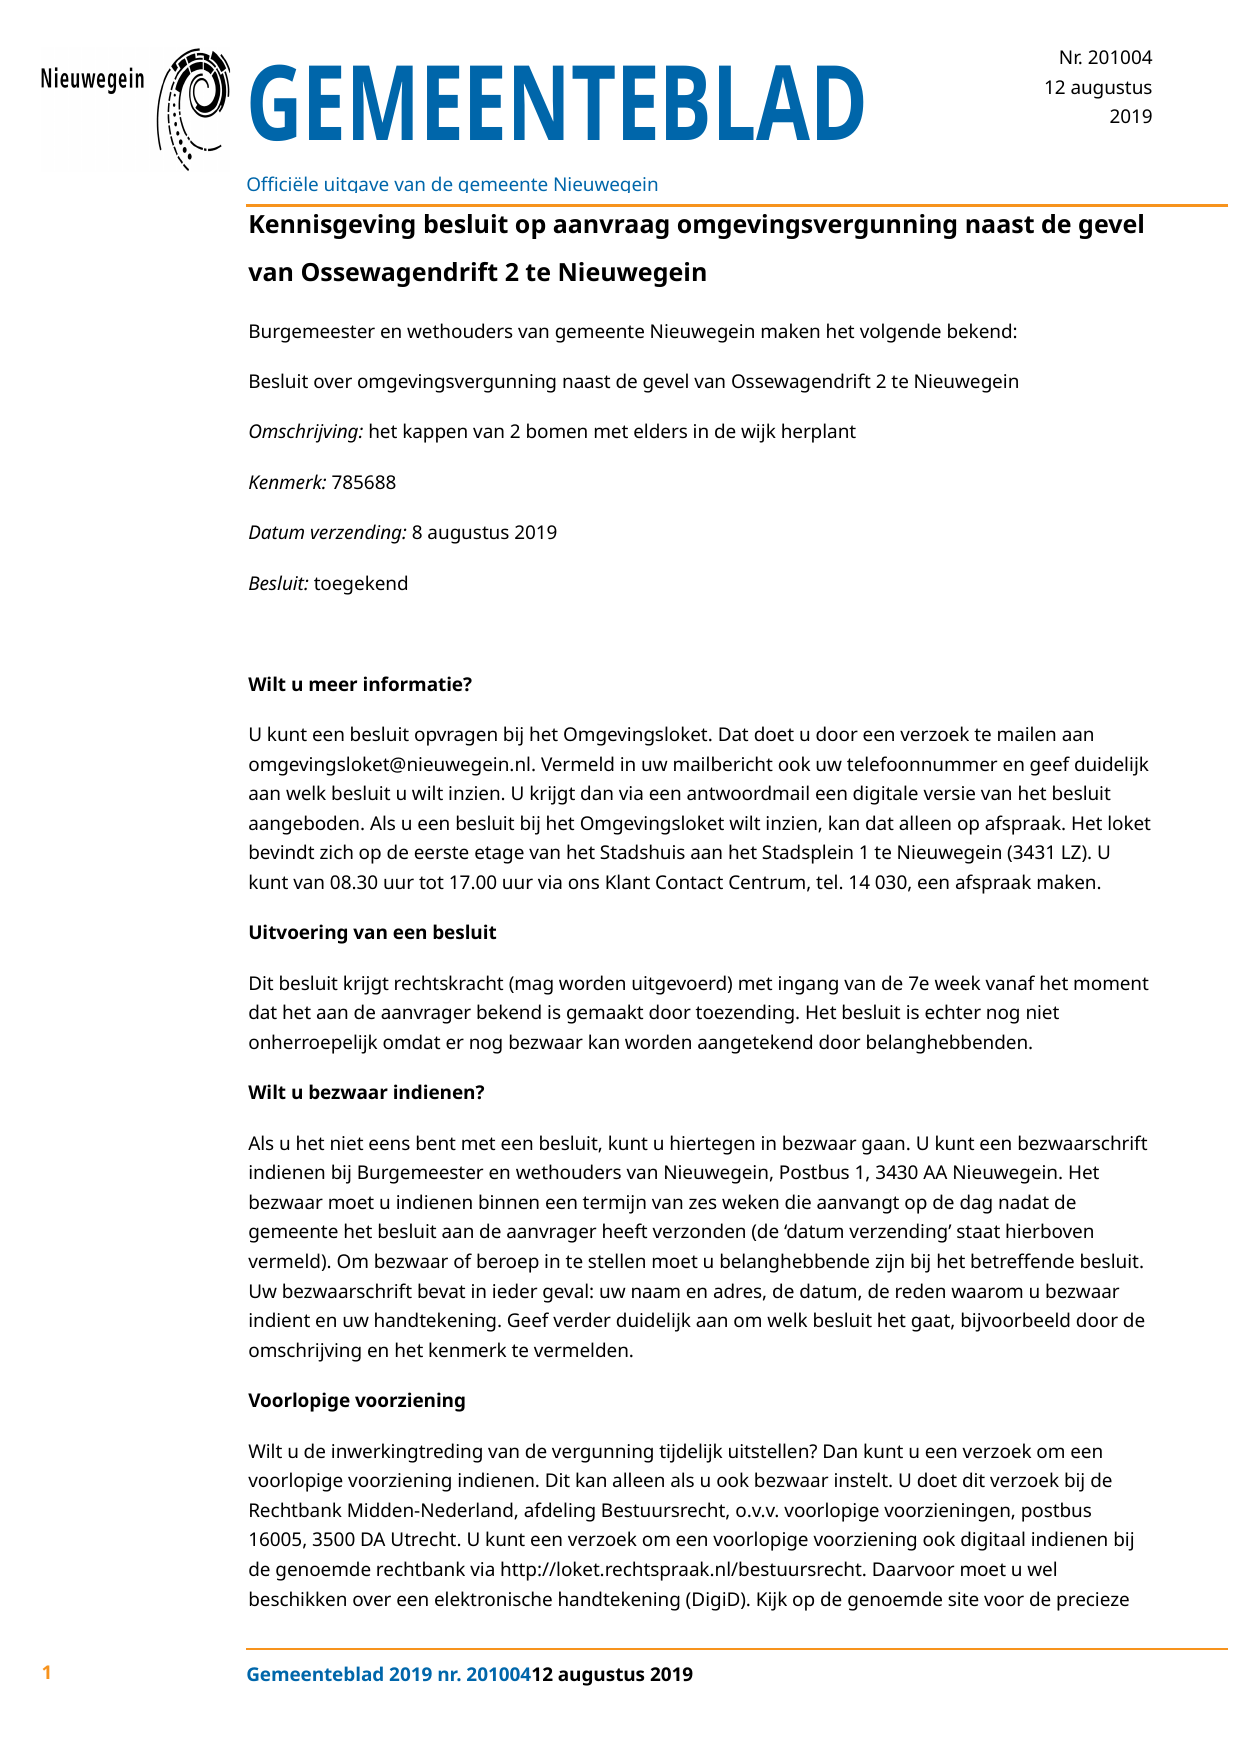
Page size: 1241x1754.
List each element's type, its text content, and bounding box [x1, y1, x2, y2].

picture [41, 47, 231, 172]
text Kennisgeving besluit op aanvraag omgevingsvergunning naast de gevel van Ossewagendrift 2 te Nieuwegein [248, 207, 1152, 288]
text Wilt u de inwerkingtreding van de vergunning tijdelijk uitstellen? Dan kunt u een verzoek om een voorlopige voorziening indienen. Dit kan alleen als u ook bezwaar instelt. U doet dit verzoek bij de Rechtbank Midden-Nederland, afdeling Bestuursrecht, o.v.v. voorlopige voorzieningen, postbus 16005, 3500 DA Utrecht. U kunt een verzoek om een voorlopige voorziening ook digitaal indienen bij de genoemde rechtbank via http://loket.rechtspraak.nl/bestuursrecht. Daarvoor moet u wel beschikken over een elektronische handtekening (DigiD). Kijk op de genoemde site voor de precieze [248, 1438, 1152, 1612]
text Wilt u meer informatie? [248, 671, 1152, 697]
text Kenmerk: 785688 [248, 469, 1152, 495]
text Omschrijving: het kappen van 2 bomen met elders in de wijk herplant [248, 419, 1152, 444]
text Burgemeester en wethouders van gemeente Nieuwegein maken het volgende bekend: [248, 318, 1152, 344]
text Besluit over omgevingsvergunning naast de gevel van Ossewagendrift 2 te Nieuwegein [248, 368, 1152, 394]
text Wilt u bezwaar indienen? [248, 1079, 1152, 1105]
text Als u het niet eens bent met een besluit, kunt u hiertegen in bezwaar gaan. U kunt een bezwaarschrift indienen bij Burgemeester en wethouders van Nieuwegein, Postbus 1, 3430 AA Nieuwegein. Het bezwaar moet u indienen binnen een termijn van zes weken die aanvangt op de dag nadat de gemeente het besluit aan de aanvrager heeft verzonden (de ‘datum verzending’ staat hierboven vermeld). Om bezwaar of beroep in te stellen moet u belanghebbende zijn bij het betreffende besluit. Uw bezwaarschrift bevat in ieder geval: uw naam en adres, de datum, de reden waarom u bezwaar indient en uw handtekening. Geef verder duidelijk aan om welk besluit het gaat, bijvoorbeeld door de omschrijving en het kenmerk te vermelden. [248, 1130, 1152, 1363]
text Uitvoering van een besluit [248, 919, 1152, 945]
text Voorlopige voorziening [248, 1387, 1152, 1413]
text Datum verzending: 8 augustus 2019 [248, 519, 1152, 545]
text Besluit: toegekend [248, 570, 1152, 596]
text Dit besluit krijgt rechtskracht (mag worden uitgevoerd) met ingang van de 7e week vanaf het moment dat het aan de aanvrager bekend is gemaakt door toezending. Het besluit is echter nog niet onherroepelijk omdat er nog bezwaar kan worden aangetekend door belanghebbenden. [248, 970, 1152, 1055]
text U kunt een besluit opvragen bij het Omgevingsloket. Dat doet u door een verzoek te mailen aan omgevingsloket@nieuwegein.nl. Vermeld in uw mailbericht ook uw telefoonnummer en geef duidelijk aan welk besluit u wilt inzien. U krijgt dan via een antwoordmail een digitale versie van het besluit aangeboden. Als u een besluit bij het Omgevingsloket wilt inzien, kan dat alleen op afspraak. Het loket bevindt zich op de eerste etage van het Stadshuis aan het Stadsplein 1 te Nieuwegein (3431 LZ). U kunt van 08.30 uur tot 17.00 uur via ons Klant Contact Centrum, tel. 14 030, een afspraak maken. [248, 721, 1152, 895]
